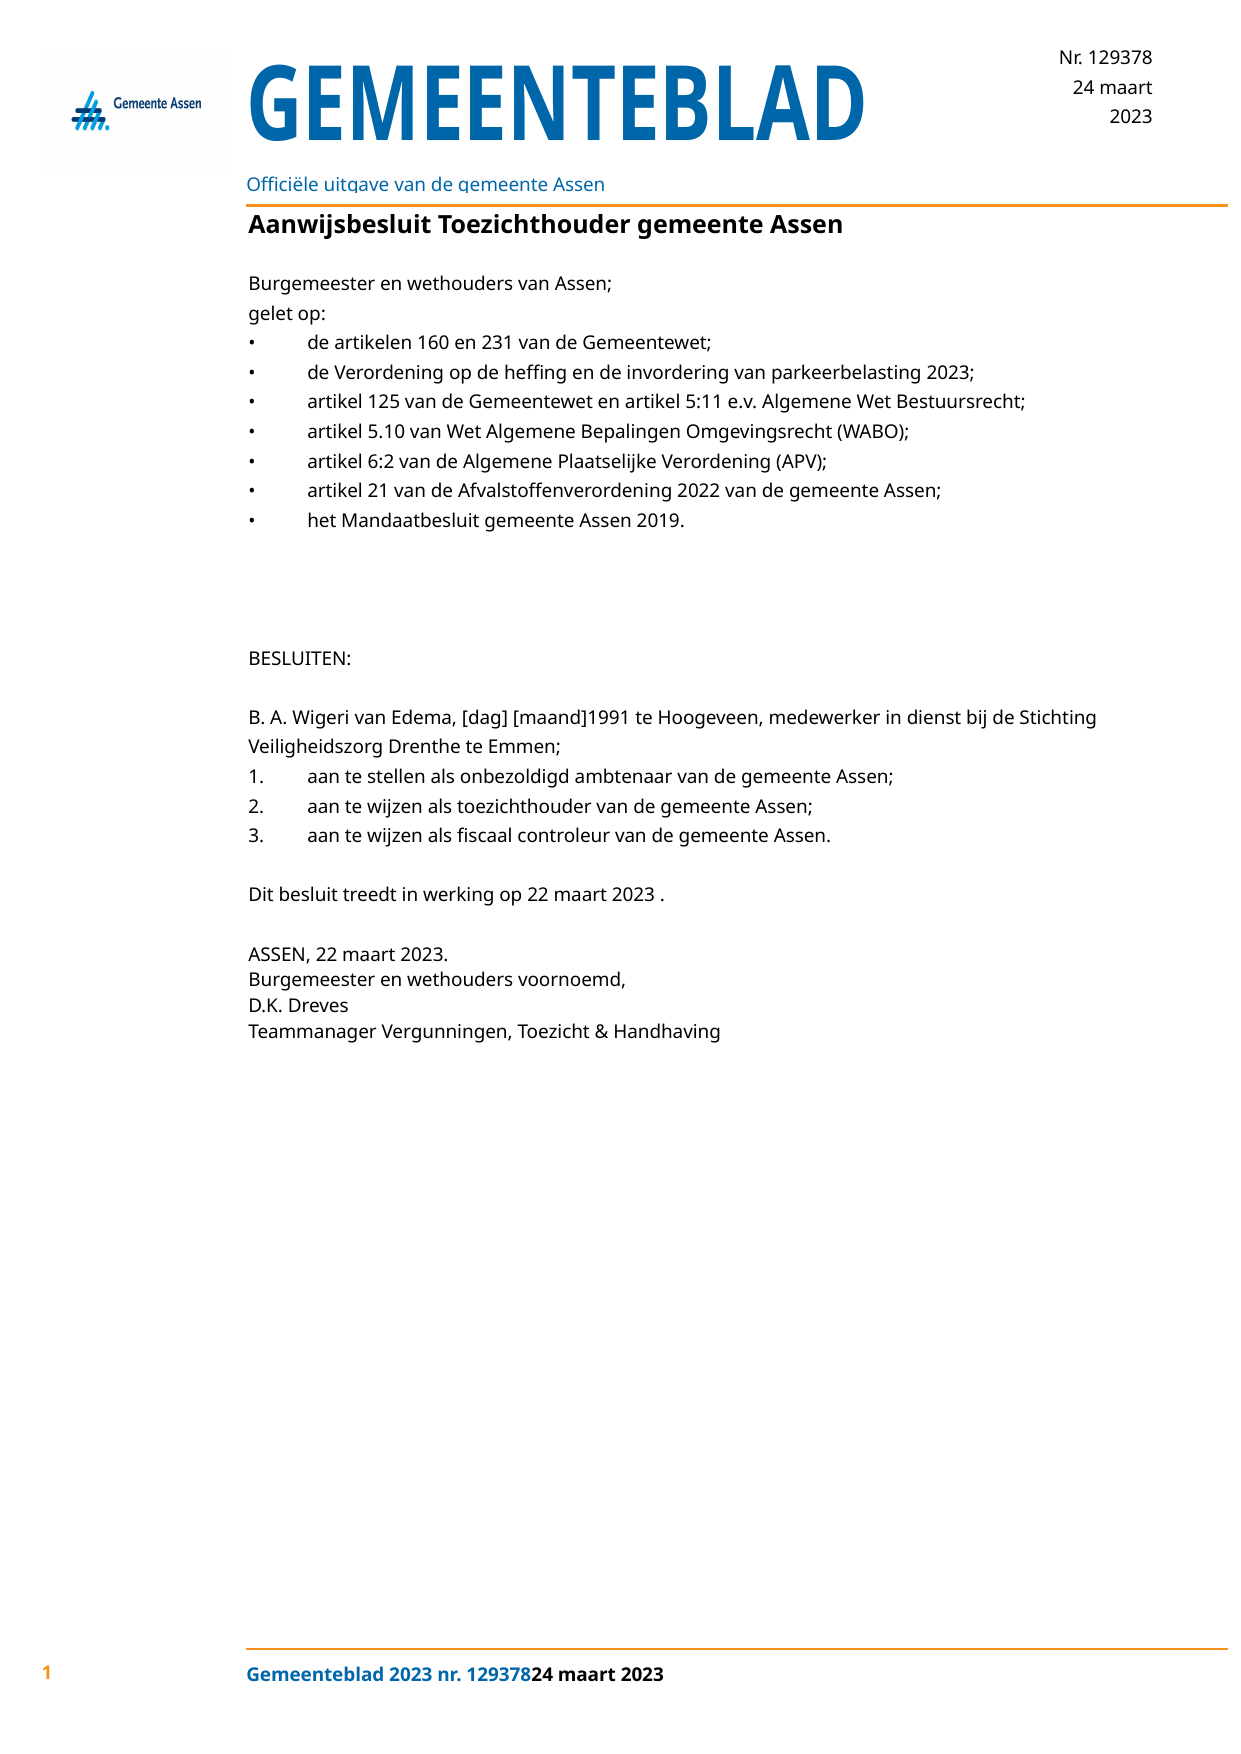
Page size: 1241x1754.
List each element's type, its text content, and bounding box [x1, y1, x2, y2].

list artikel 6:2 van de Algemene Plaatselijke Verordening (APV); [248, 448, 1152, 473]
text gelet op: [248, 300, 1152, 326]
text BESLUITEN: [248, 645, 1152, 671]
picture [41, 47, 231, 172]
text D.K. Dreves [248, 992, 1152, 1018]
list artikel 125 van de Gemeentewet en artikel 5:11 e.v. Algemene Wet Bestuursrecht; [248, 389, 1152, 414]
list de artikelen 160 en 231 van de Gemeentewet; [248, 329, 1152, 355]
text Burgemeester en wethouders van Assen; [248, 270, 1152, 296]
list aan te wijzen als toezichthouder van de gemeente Assen; [248, 793, 1152, 819]
list de Verordening op de heffing en de invordering van parkeerbelasting 2023; [248, 359, 1152, 385]
list het Mandaatbesluit gemeente Assen 2019. [248, 507, 1152, 533]
text Aanwijsbesluit Toezichthouder gemeente Assen [248, 207, 1152, 241]
list artikel 5.10 van Wet Algemene Bepalingen Omgevingsrecht (WABO); [248, 418, 1152, 444]
text ASSEN, 22 maart 2023. [248, 941, 1152, 967]
text Dit besluit treedt in werking op 22 maart 2023 . [248, 882, 1152, 907]
text B. A. Wigeri van Edema, [dag] [maand]1991 te Hoogeveen, medewerker in dienst bij de Stichting Veiligheidszorg Drenthe te Emmen; [248, 704, 1152, 759]
list aan te stellen als onbezoldigd ambtenaar van de gemeente Assen; [248, 763, 1152, 789]
list aan te wijzen als fiscaal controleur van de gemeente Assen. [248, 822, 1152, 848]
text Burgemeester en wethouders voornoemd, [248, 967, 1152, 992]
list artikel 21 van de Afvalstoffenverordening 2022 van de gemeente Assen; [248, 477, 1152, 503]
text Teammanager Vergunningen, Toezicht & Handhaving [248, 1018, 1152, 1044]
